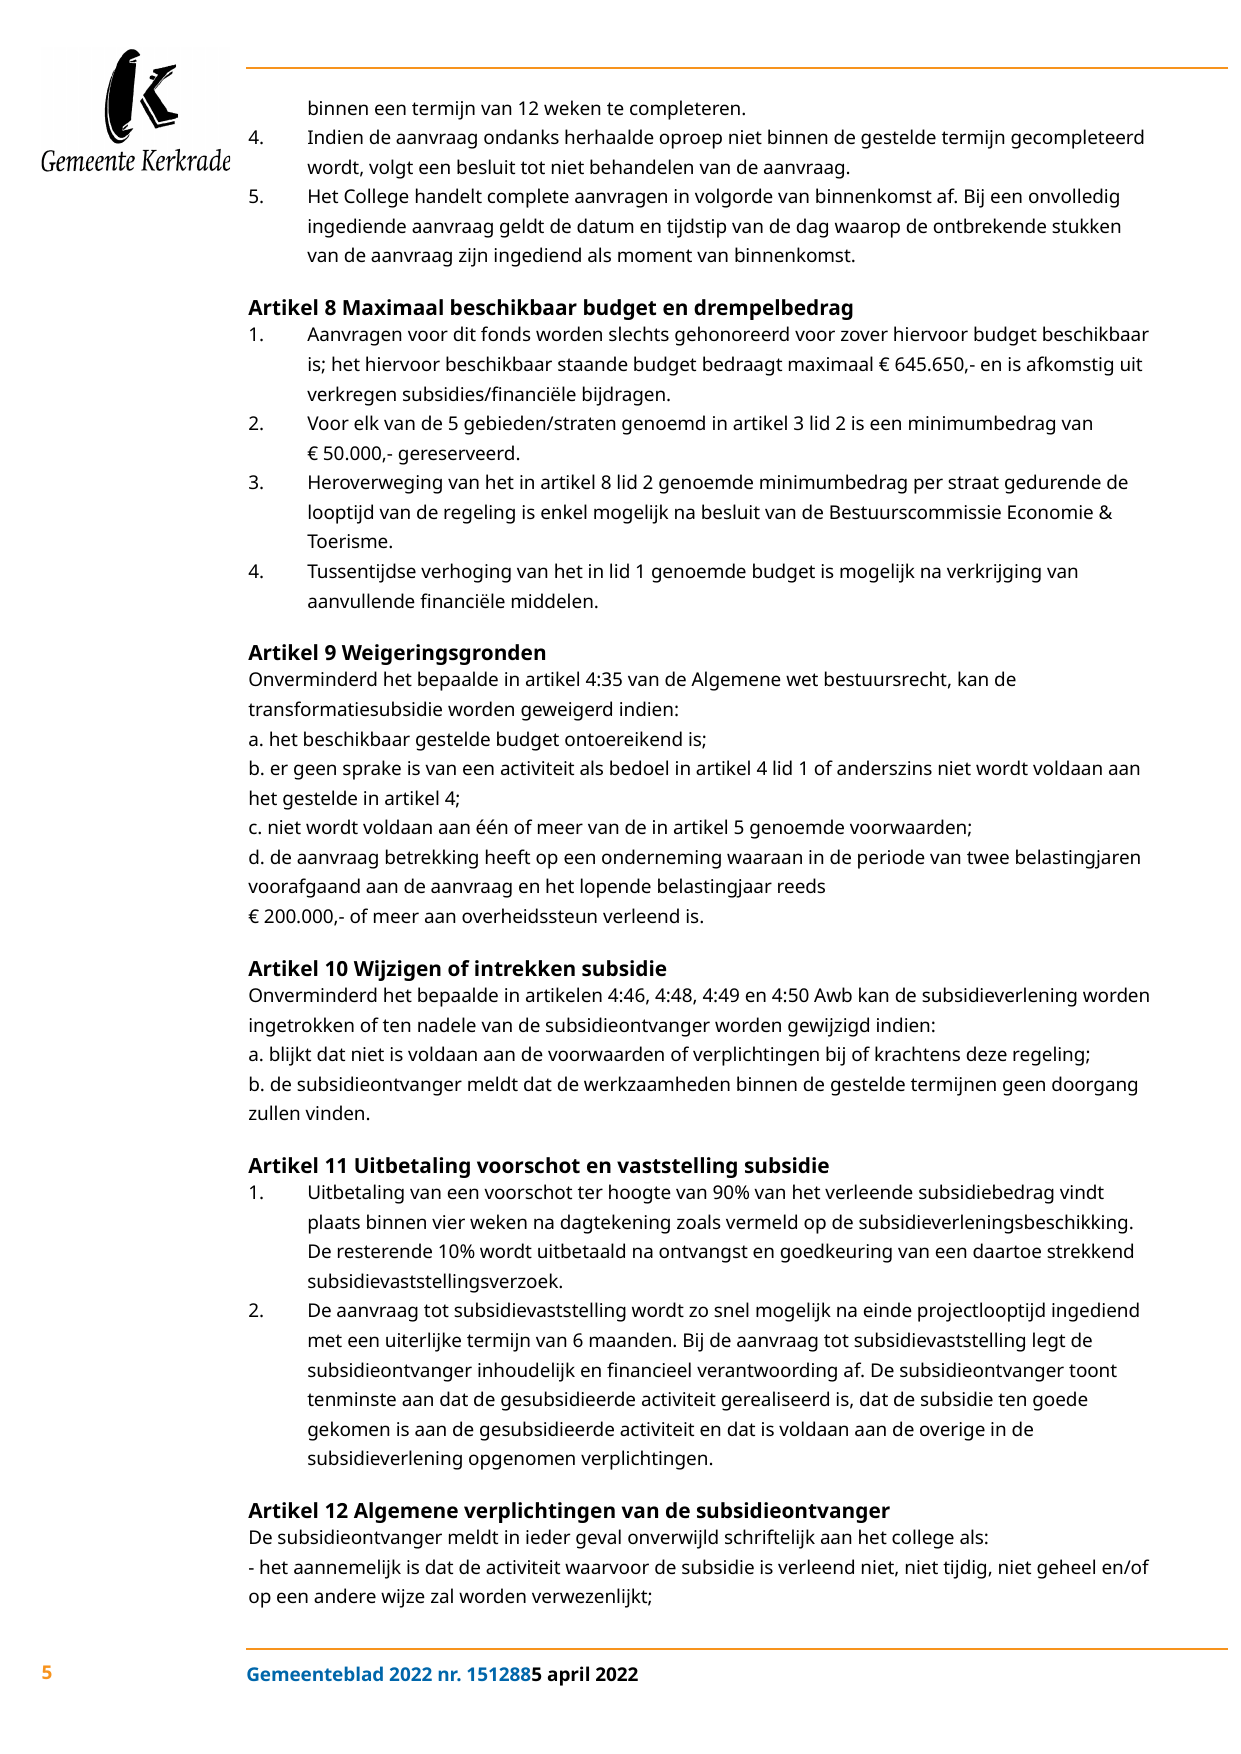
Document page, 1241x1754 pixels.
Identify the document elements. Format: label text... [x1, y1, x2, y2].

list De aanvraag tot subsidievaststelling wordt zo snel mogelijk na einde projectlooptijd ingediend met een uiterlijke termijn van 6 maanden. Bij de aanvraag tot subsidievaststelling legt de subsidieontvanger inhoudelijk en financieel verantwoording af. De subsidieontvanger toont tenminste aan dat de gesubsidieerde activiteit gerealiseerd is, dat de subsidie ten goede gekomen is aan de gesubsidieerde activiteit en dat is voldaan aan de overige in de subsidieverlening opgenomen verplichtingen. [248, 1298, 1152, 1471]
text De subsidieontvanger meldt in ieder geval onverwijld schriftelijk aan het college als: [248, 1524, 1152, 1550]
list Het College handelt complete aanvragen in volgorde van binnenkomst af. Bij een onvolledig ingediende aanvraag geldt de datum en tijdstip van de dag waarop de ontbrekende stukken van de aanvraag zijn ingediend als moment van binnenkomst. [248, 183, 1152, 268]
text Artikel 9 Weigeringsgronden [248, 638, 1152, 667]
text € 200.000,- of meer aan overheidssteun verleend is. [248, 903, 1152, 929]
list Heroverweging van het in artikel 8 lid 2 genoemde minimumbedrag per straat gedurende de looptijd van de regeling is enkel mogelijk na besluit van de Bestuurscommissie Economie & Toerisme. [248, 469, 1152, 554]
text Onverminderd het bepaalde in artikelen 4:46, 4:48, 4:49 en 4:50 Awb kan de subsidieverlening worden ingetrokken of ten nadele van de subsidieontvanger worden gewijzigd indien: [248, 982, 1152, 1037]
text d. de aanvraag betrekking heeft op een onderneming waaraan in de periode van twee belastingjaren voorafgaand aan de aanvraag en het lopende belastingjaar reeds [248, 844, 1152, 899]
text Artikel 12 Algemene verplichtingen van de subsidieontvanger [248, 1496, 1152, 1524]
list binnen een termijn van 12 weken te completeren. [248, 95, 1152, 121]
text a. blijkt dat niet is voldaan aan de voorwaarden of verplichtingen bij of krachtens deze regeling; [248, 1041, 1152, 1067]
text b. er geen sprake is van een activiteit als bedoel in artikel 4 lid 1 of anderszins niet wordt voldaan aan het gestelde in artikel 4; [248, 755, 1152, 811]
text Artikel 8 Maximaal beschikbaar budget en drempelbedrag [248, 293, 1152, 322]
text Artikel 11 Uitbetaling voorschot en vaststelling subsidie [248, 1151, 1152, 1179]
text Artikel 10 Wijzigen of intrekken subsidie [248, 954, 1152, 982]
list Uitbetaling van een voorschot ter hoogte van 90% van het verleende subsidiebedrag vindt plaats binnen vier weken na dagtekening zoals vermeld op de subsidieverleningsbeschikking. De resterende 10% wordt uitbetaald na ontvangst en goedkeuring van een daartoe strekkend subsidievaststellingsverzoek. [248, 1179, 1152, 1294]
text c. niet wordt voldaan aan één of meer van de in artikel 5 genoemde voorwaarden; [248, 814, 1152, 840]
text b. de subsidieontvanger meldt dat de werkzaamheden binnen de gestelde termijnen geen doorgang zullen vinden. [248, 1071, 1152, 1126]
list Voor elk van de 5 gebieden/straten genoemd in artikel 3 lid 2 is een minimumbedrag van [248, 410, 1152, 436]
text a. het beschikbaar gestelde budget ontoereikend is; [248, 726, 1152, 752]
list € 50.000,- gereserveerd. [248, 440, 1152, 466]
list Aanvragen voor dit fonds worden slechts gehonoreerd voor zover hiervoor budget beschikbaar is; het hiervoor beschikbaar staande budget bedraagt maximaal € 645.650,- en is afkomstig uit verkregen subsidies/financiële bijdragen. [248, 322, 1152, 406]
picture [41, 47, 231, 172]
text Onverminderd het bepaalde in artikel 4:35 van de Algemene wet bestuursrecht, kan de transformatiesubsidie worden geweigerd indien: [248, 667, 1152, 722]
list Tussentijdse verhoging van het in lid 1 genoemde budget is mogelijk na verkrijging van aanvullende financiële middelen. [248, 558, 1152, 613]
list Indien de aanvraag ondanks herhaalde oproep niet binnen de gestelde termijn gecompleteerd wordt, volgt een besluit tot niet behandelen van de aanvraag. [248, 124, 1152, 180]
text - het aannemelijk is dat de activiteit waarvoor de subsidie is verleend niet, niet tijdig, niet geheel en/of op een andere wijze zal worden verwezenlijkt; [248, 1554, 1152, 1609]
